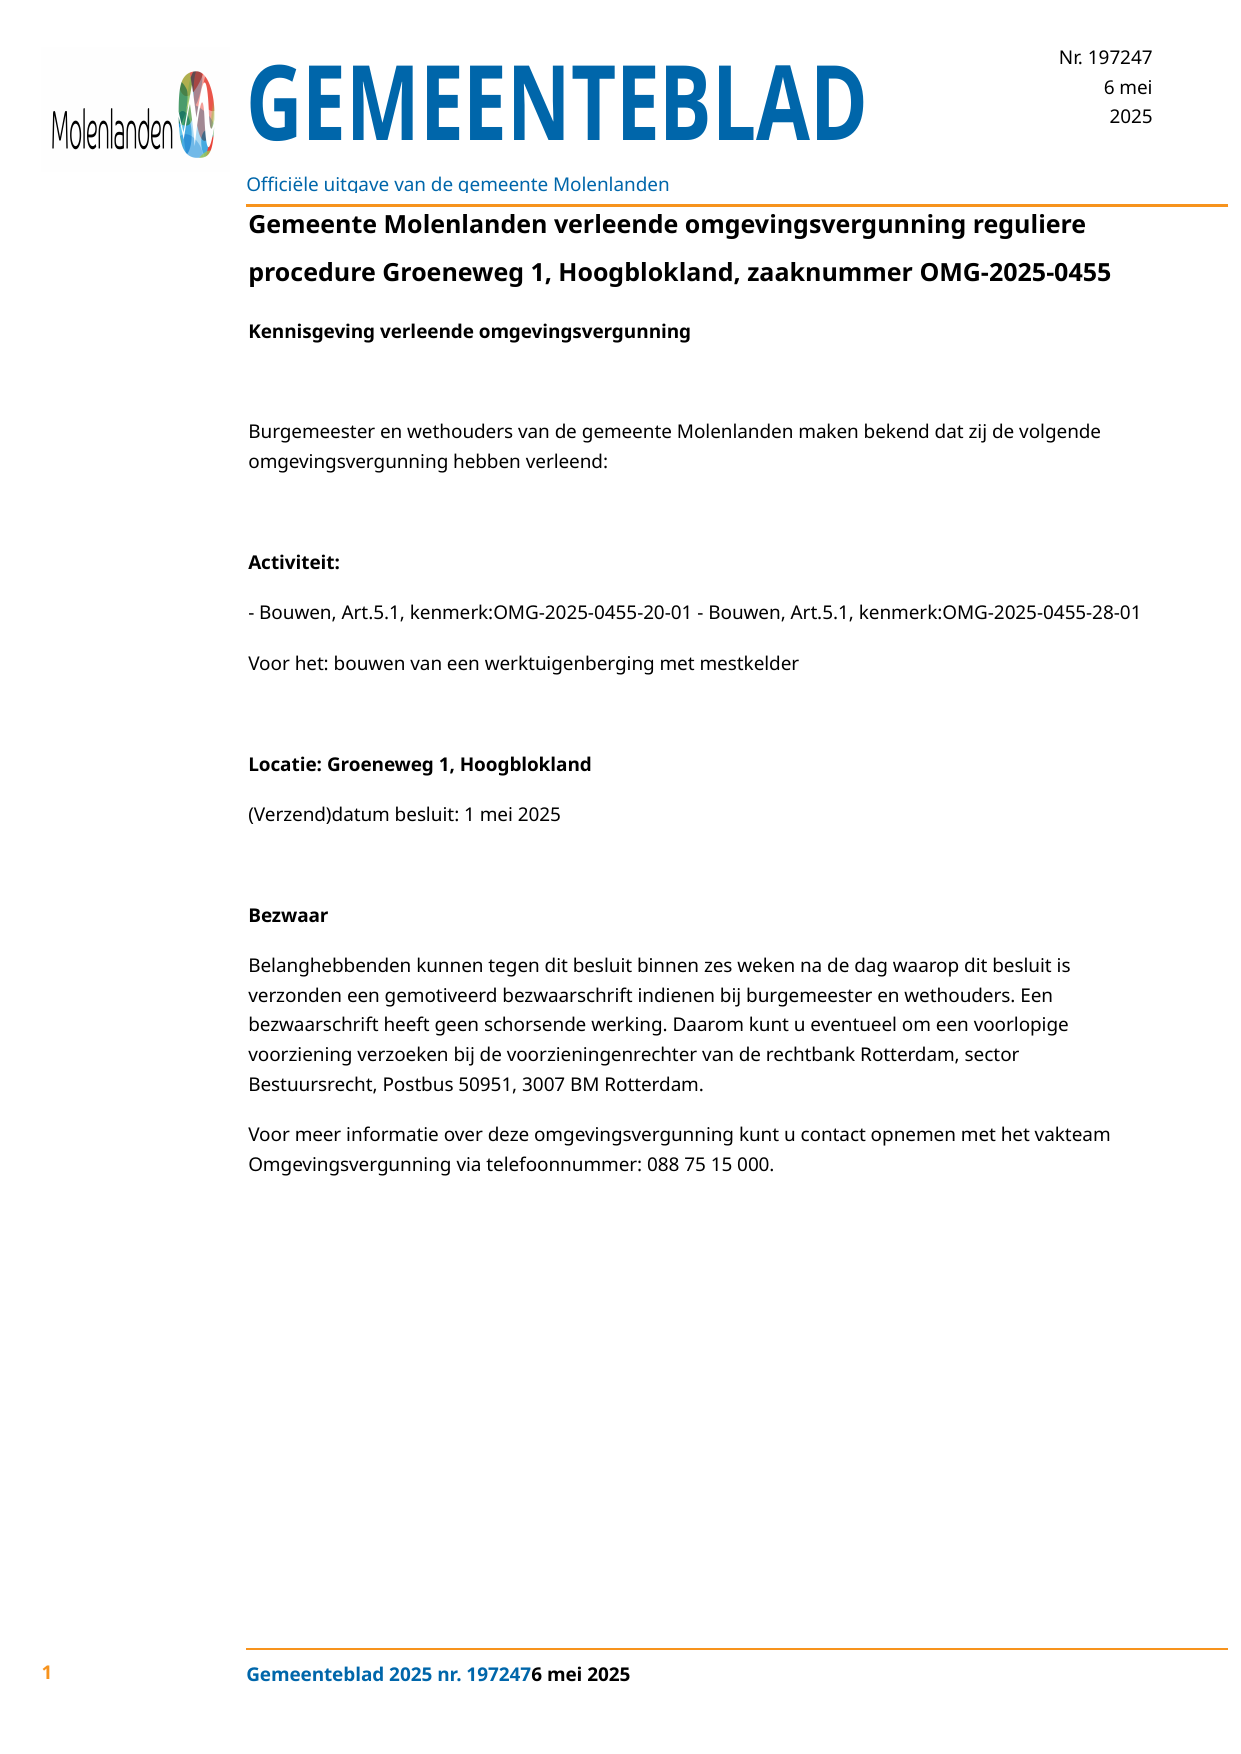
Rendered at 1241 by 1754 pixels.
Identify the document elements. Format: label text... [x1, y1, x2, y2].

text Voor meer informatie over deze omgevingsvergunning kunt u contact opnemen met het vakteam Omgevingsvergunning via telefoonnummer: 088 75 15 000. [248, 1121, 1152, 1177]
picture [41, 47, 231, 172]
text Activiteit: [248, 549, 1152, 575]
text Belanghebbenden kunnen tegen dit besluit binnen zes weken na de dag waarop dit besluit is verzonden een gemotiveerd bezwaarschrift indienen bij burgemeester en wethouders. Een bezwaarschrift heeft geen schorsende werking. Daarom kunt u eventueel om een voorlopige voorziening verzoeken bij de voorzieningenrechter van de rechtbank Rotterdam, sector Bestuursrecht, Postbus 50951, 3007 BM Rotterdam. [248, 952, 1152, 1097]
text (Verzend)datum besluit: 1 mei 2025 [248, 801, 1152, 827]
text Bezwaar [248, 902, 1152, 928]
text Locatie: Groeneweg 1, Hoogblokland [248, 751, 1152, 777]
text Burgemeester en wethouders van de gemeente Molenlanden maken bekend dat zij de volgende omgevingsvergunning hebben verleend: [248, 419, 1152, 474]
text Voor het: bouwen van een werktuigenberging met mestkelder [248, 650, 1152, 676]
text Kennisgeving verleende omgevingsvergunning [248, 318, 1152, 344]
text - Bouwen, Art.5.1, kenmerk:OMG-2025-0455-20-01 - Bouwen, Art.5.1, kenmerk:OMG-2025-0455-28-01 [248, 599, 1152, 625]
text Gemeente Molenlanden verleende omgevingsvergunning reguliere procedure Groeneweg 1, Hoogblokland, zaaknummer OMG-2025-0455 [248, 207, 1152, 288]
